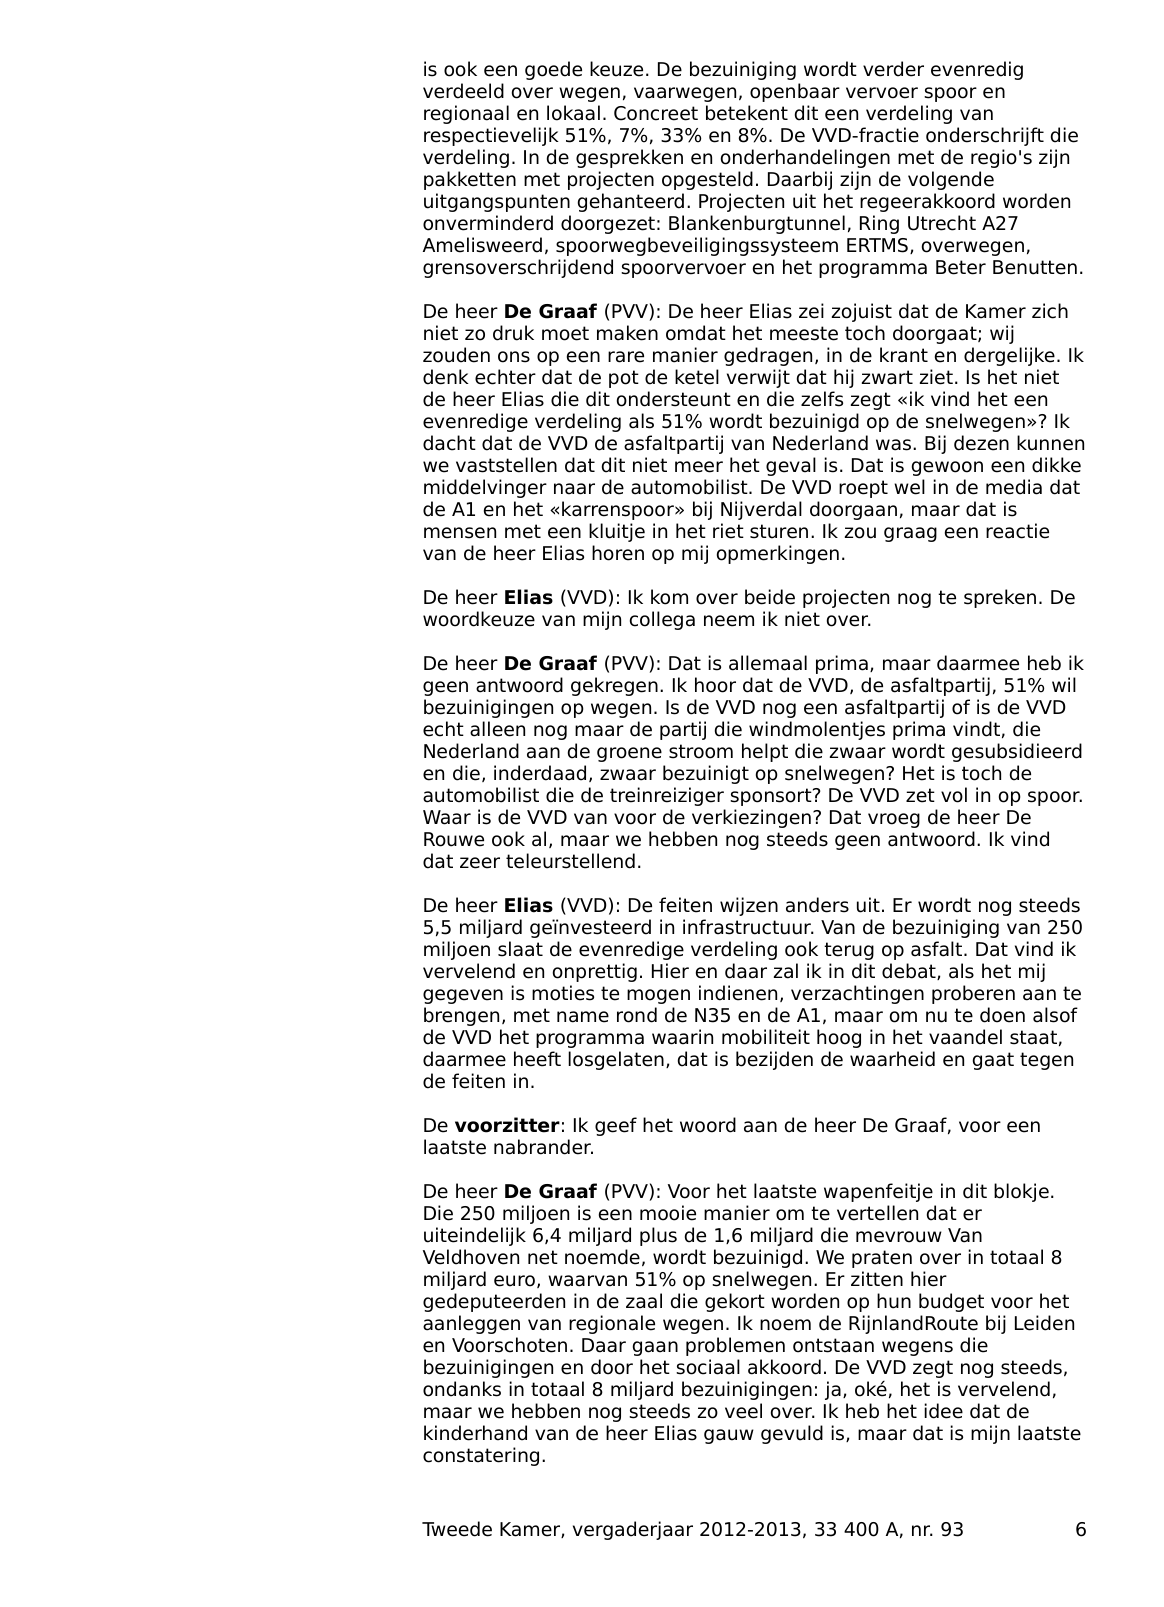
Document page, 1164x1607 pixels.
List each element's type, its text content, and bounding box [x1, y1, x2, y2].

text De voorzitter: Ik geef het woord aan de heer De Graaf, voor een laatste nabrander. [422, 1115, 1087, 1159]
text De heer De Graaf (PVV): Voor het laatste wapenfeitje in dit blokje. Die 250 miljoen is een mooie manier om te vertellen dat er uiteindelijk 6,4 miljard plus de 1,6 miljard die mevrouw Van Veldhoven net noemde, wordt bezuinigd. We praten over in totaal 8 miljard euro, waarvan 51% op snelwegen. Er zitten hier gedeputeerden in de zaal die gekort worden op hun budget voor het aanleggen van regionale wegen. Ik noem de RijnlandRoute bij Leiden en Voorschoten. Daar gaan problemen ontstaan wegens die bezuinigingen en door het sociaal akkoord. De VVD zegt nog steeds, ondanks in totaal 8 miljard bezuinigingen: ja, oké, het is vervelend, maar we hebben nog steeds zo veel over. Ik heb het idee dat de kinderhand van de heer Elias gauw gevuld is, maar dat is mijn laatste constatering. [422, 1181, 1087, 1467]
text is ook een goede keuze. De bezuiniging wordt verder evenredig verdeeld over wegen, vaarwegen, openbaar vervoer spoor en regionaal en lokaal. Concreet betekent dit een verdeling van respectievelijk 51%, 7%, 33% en 8%. De VVD-fractie onderschrijft die verdeling. In de gesprekken en onderhandelingen met de regio's zijn pakketten met projecten opgesteld. Daarbij zijn de volgende uitgangspunten gehanteerd. Projecten uit het regeerakkoord worden onverminderd doorgezet: Blankenburgtunnel, Ring Utrecht A27 Amelisweerd, spoorwegbeveiligingssysteem ERTMS, overwegen, grensoverschrijdend spoorvervoer en het programma Beter Benutten. [422, 59, 1087, 279]
text De heer Elias (VVD): De feiten wijzen anders uit. Er wordt nog steeds 5,5 miljard geïnvesteerd in infrastructuur. Van de bezuiniging van 250 miljoen slaat de evenredige verdeling ook terug op asfalt. Dat vind ik vervelend en onprettig. Hier en daar zal ik in dit debat, als het mij gegeven is moties te mogen indienen, verzachtingen proberen aan te brengen, met name rond de N35 en de A1, maar om nu te doen alsof de VVD het programma waarin mobiliteit hoog in het vaandel staat, daarmee heeft losgelaten, dat is bezijden de waarheid en gaat tegen de feiten in. [422, 895, 1087, 1093]
text De heer De Graaf (PVV): De heer Elias zei zojuist dat de Kamer zich niet zo druk moet maken omdat het meeste toch doorgaat; wij zouden ons op een rare manier gedragen, in de krant en dergelijke. Ik denk echter dat de pot de ketel verwijt dat hij zwart ziet. Is het niet de heer Elias die dit ondersteunt en die zelfs zegt «ik vind het een evenredige verdeling als 51% wordt bezuinigd op de snelwegen»? Ik dacht dat de VVD de asfaltpartij van Nederland was. Bij dezen kunnen we vaststellen dat dit niet meer het geval is. Dat is gewoon een dikke middelvinger naar de automobilist. De VVD roept wel in de media dat de A1 en het «karrenspoor» bij Nijverdal doorgaan, maar dat is mensen met een kluitje in het riet sturen. Ik zou graag een reactie van de heer Elias horen op mij opmerkingen. [422, 301, 1087, 565]
text De heer Elias (VVD): Ik kom over beide projecten nog te spreken. De woordkeuze van mijn collega neem ik niet over. [422, 587, 1087, 631]
text De heer De Graaf (PVV): Dat is allemaal prima, maar daarmee heb ik geen antwoord gekregen. Ik hoor dat de VVD, de asfaltpartij, 51% wil bezuinigingen op wegen. Is de VVD nog een asfaltpartij of is de VVD echt alleen nog maar de partij die windmolentjes prima vindt, die Nederland aan de groene stroom helpt die zwaar wordt gesubsidieerd en die, inderdaad, zwaar bezuinigt op snelwegen? Het is toch de automobilist die de treinreiziger sponsort? De VVD zet vol in op spoor. Waar is de VVD van voor de verkiezingen? Dat vroeg de heer De Rouwe ook al, maar we hebben nog steeds geen antwoord. Ik vind dat zeer teleurstellend. [422, 653, 1087, 873]
